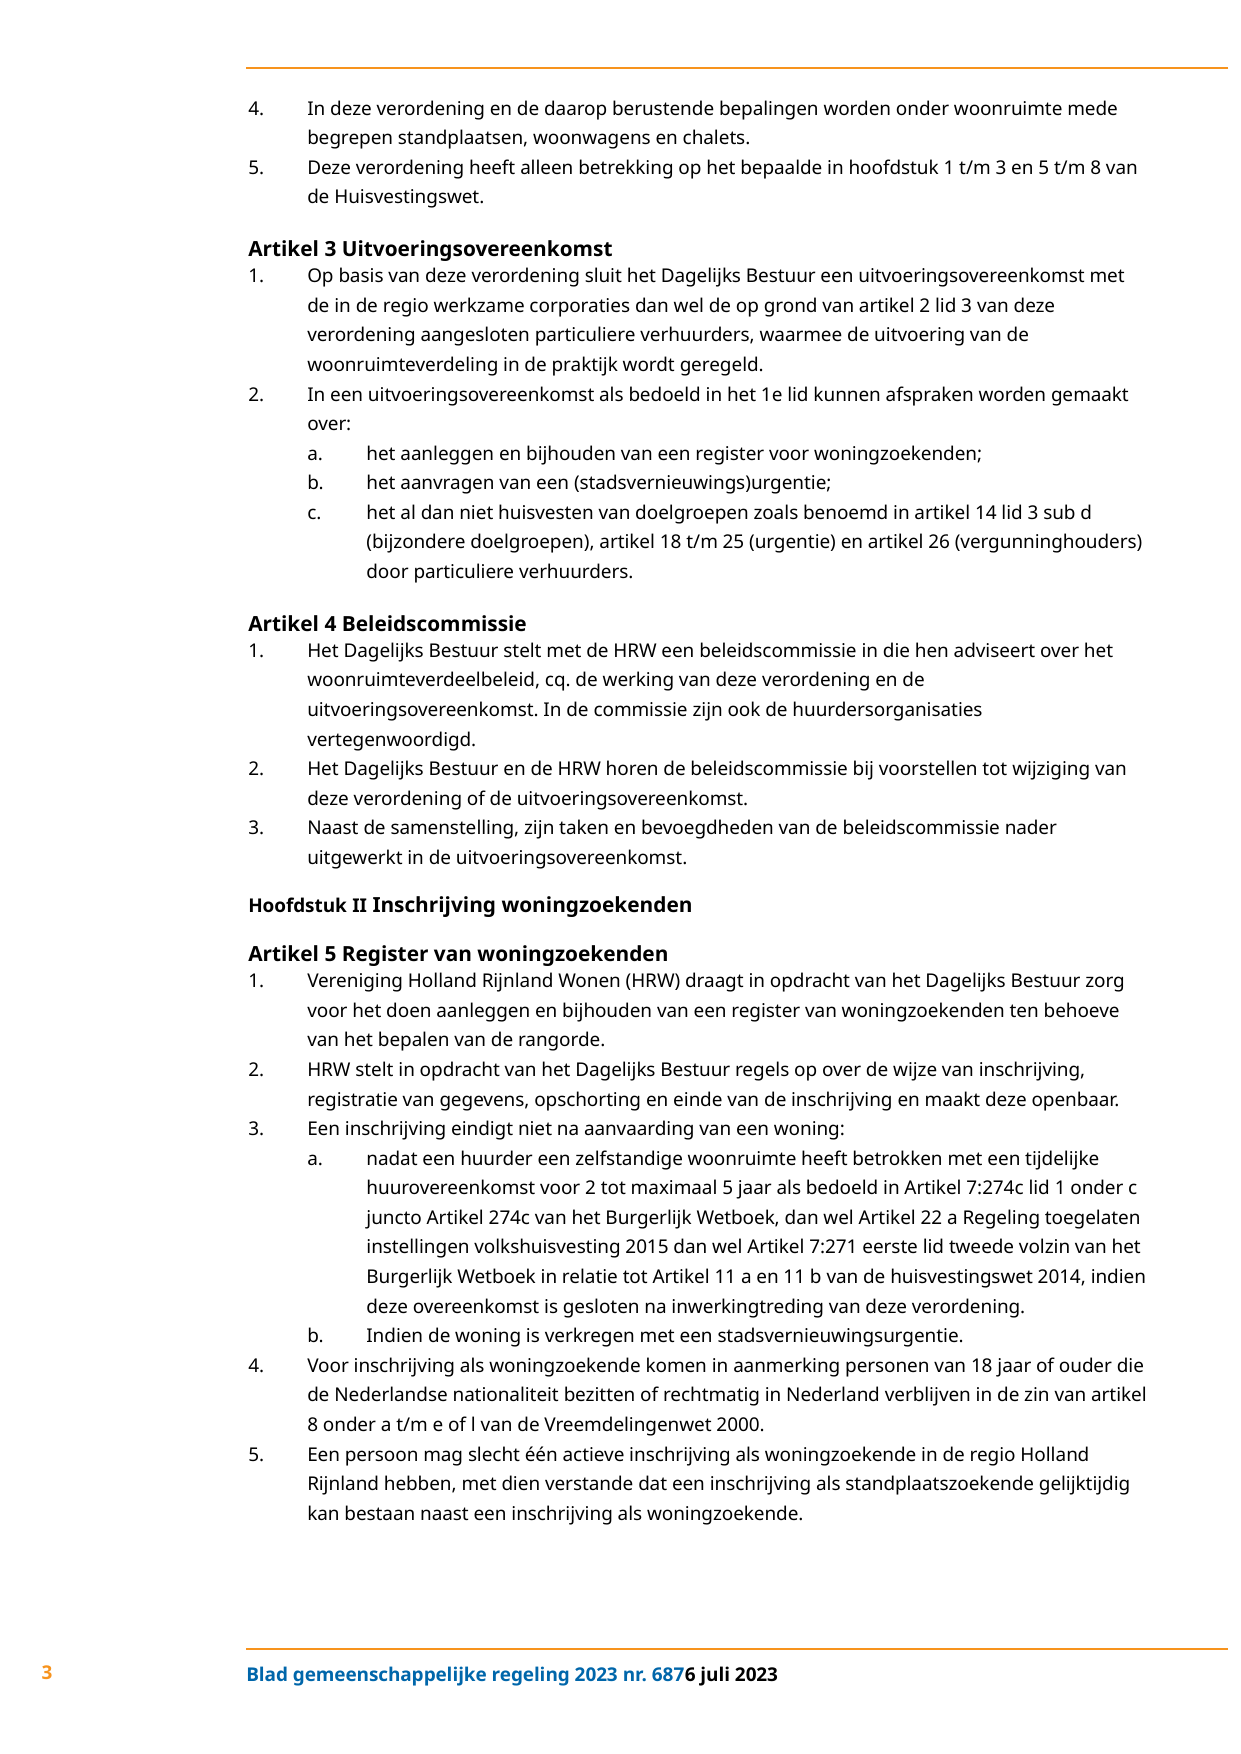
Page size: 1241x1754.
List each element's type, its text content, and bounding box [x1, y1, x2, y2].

list het al dan niet huisvesten van doelgroepen zoals benoemd in artikel 14 lid 3 sub d (bijzondere doelgroepen), artikel 18 t/m 25 (urgentie) en artikel 26 (vergunninghouders) door particuliere verhuurders. [307, 499, 1152, 584]
picture [41, 47, 231, 172]
list Een inschrijving eindigt niet na aanvaarding van een woning: [248, 1115, 1152, 1141]
list In deze verordening en de daarop berustende bepalingen worden onder woonruimte mede begrepen standplaatsen, woonwagens en chalets. [248, 95, 1152, 150]
list Naast de samenstelling, zijn taken en bevoegdheden van de beleidscommissie nader uitgewerkt in de uitvoeringsovereenkomst. [248, 814, 1152, 870]
text Artikel 3 Uitvoeringsovereenkomst [248, 234, 1152, 262]
list Voor inschrijving als woningzoekende komen in aanmerking personen van 18 jaar of ouder die de Nederlandse nationaliteit bezitten of rechtmatig in Nederland verblijven in de zin van artikel 8 onder a t/m e of l van de Vreemdelingenwet 2000. [248, 1352, 1152, 1437]
list nadat een huurder een zelfstandige woonruimte heeft betrokken met een tijdelijke huurovereenkomst voor 2 tot maximaal 5 jaar als bedoeld in Artikel 7:274c lid 1 onder c juncto Artikel 274c van het Burgerlijk Wetboek, dan wel Artikel 22 a Regeling toegelaten instellingen volkshuisvesting 2015 dan wel Artikel 7:271 eerste lid tweede volzin van het Burgerlijk Wetboek in relatie tot Artikel 11 a en 11 b van de huisvestingswet 2014, indien deze overeenkomst is gesloten na inwerkingtreding van deze verordening. [307, 1145, 1152, 1319]
list Indien de woning is verkregen met een stadsvernieuwingsurgentie. [307, 1322, 1152, 1348]
list het aanleggen en bijhouden van een register voor woningzoekenden; [307, 440, 1152, 466]
list het aanvragen van een (stadsvernieuwings)urgentie; [307, 469, 1152, 495]
text Artikel 5 Register van woningzoekenden [248, 939, 1152, 967]
text Artikel 4 Beleidscommissie [248, 609, 1152, 637]
list Deze verordening heeft alleen betrekking op het bepaalde in hoofdstuk 1 t/m 3 en 5 t/m 8 van de Huisvestingswet. [248, 154, 1152, 209]
list Vereniging Holland Rijnland Wonen (HRW) draagt in opdracht van het Dagelijks Bestuur zorg voor het doen aanleggen en bijhouden van een register van woningzoekenden ten behoeve van het bepalen van de rangorde. [248, 967, 1152, 1052]
list HRW stelt in opdracht van het Dagelijks Bestuur regels op over de wijze van inschrijving, registratie van gegevens, opschorting en einde van de inschrijving en maakt deze openbaar. [248, 1056, 1152, 1112]
list Het Dagelijks Bestuur en de HRW horen de beleidscommissie bij voorstellen tot wijziging van deze verordening of de uitvoeringsovereenkomst. [248, 755, 1152, 811]
list Op basis van deze verordening sluit het Dagelijks Bestuur een uitvoeringsovereenkomst met de in de regio werkzame corporaties dan wel de op grond van artikel 2 lid 3 van deze verordening aangesloten particuliere verhuurders, waarmee de uitvoering van de woonruimteverdeling in de praktijk wordt geregeld. [248, 262, 1152, 377]
list In een uitvoeringsovereenkomst als bedoeld in het 1e lid kunnen afspraken worden gemaakt over: [248, 381, 1152, 436]
text Hoofdstuk II Inschrijving woningzoekenden [248, 890, 1152, 918]
list Een persoon mag slecht één actieve inschrijving als woningzoekende in de regio Holland Rijnland hebben, met dien verstande dat een inschrijving als standplaatszoekende gelijktijdig kan bestaan naast een inschrijving als woningzoekende. [248, 1441, 1152, 1526]
list Het Dagelijks Bestuur stelt met de HRW een beleidscommissie in die hen adviseert over het woonruimteverdeelbeleid, cq. de werking van deze verordening en de uitvoeringsovereenkomst. In de commissie zijn ook de huurdersorganisaties vertegenwoordigd. [248, 637, 1152, 752]
